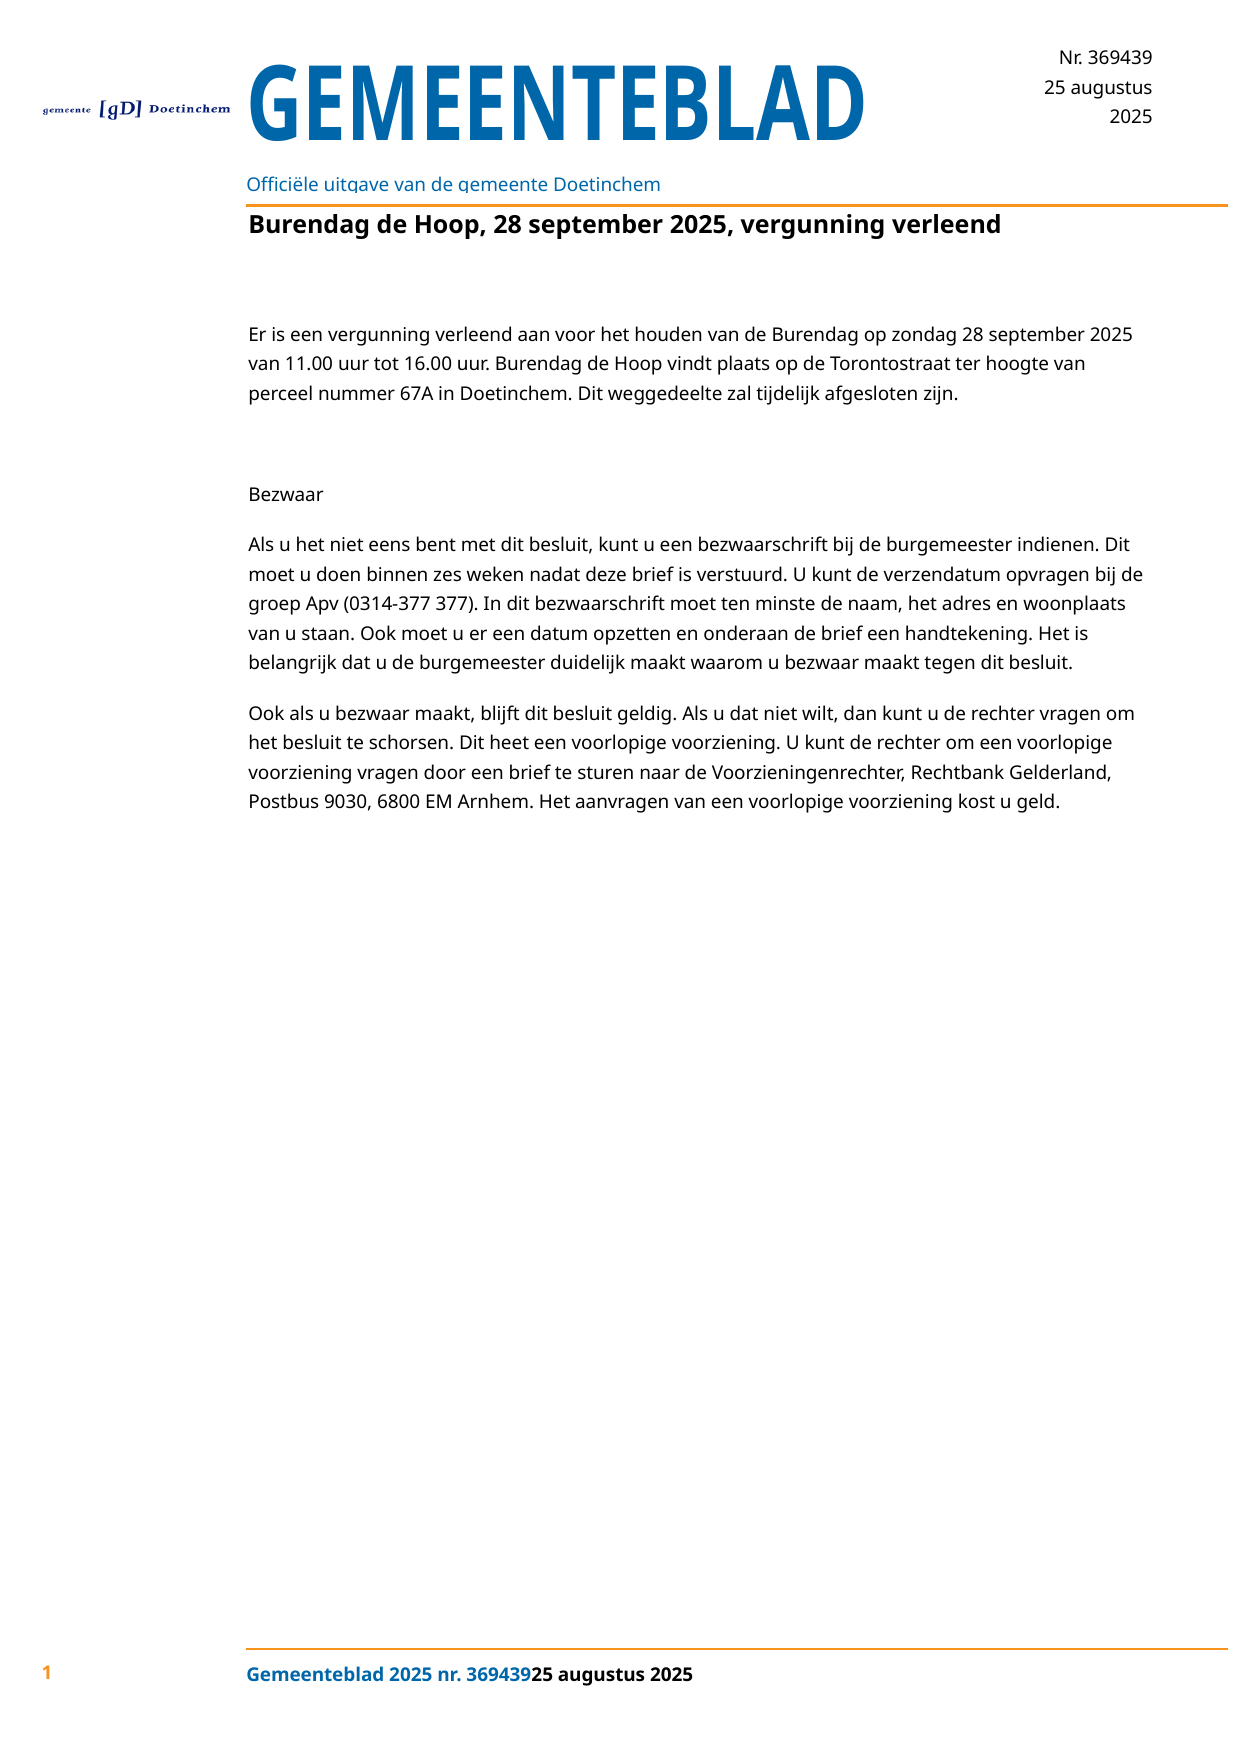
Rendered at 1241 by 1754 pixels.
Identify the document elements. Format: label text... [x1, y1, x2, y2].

text Als u het niet eens bent met dit besluit, kunt u een bezwaarschrift bij de burgemeester indienen. Dit moet u doen binnen zes weken nadat deze brief is verstuurd. U kunt de verzendatum opvragen bij de groep Apv (0314-377 377). In dit bezwaarschrift moet ten minste de naam, het adres en woonplaats van u staan. Ook moet u er een datum opzetten en onderaan de brief een handtekening. Het is belangrijk dat u de burgemeester duidelijk maakt waarom u bezwaar maakt tegen dit besluit. [248, 531, 1152, 675]
text Ook als u bezwaar maakt, blijft dit besluit geldig. Als u dat niet wilt, dan kunt u de rechter vragen om het besluit te schorsen. Dit heet een voorlopige voorziening. U kunt de rechter om een voorlopige voorziening vragen door een brief te sturen naar de Voorzieningenrechter, Rechtbank Gelderland, Postbus 9030, 6800 EM Arnhem. Het aanvragen van een voorlopige voorziening kost u geld. [248, 700, 1152, 814]
text Er is een vergunning verleend aan voor het houden van de Burendag op zondag 28 september 2025 van 11.00 uur tot 16.00 uur. Burendag de Hoop vindt plaats op de Torontostraat ter hoogte van perceel nummer 67A in Doetinchem. Dit weggedeelte zal tijdelijk afgesloten zijn. [248, 321, 1152, 406]
text Burendag de Hoop, 28 september 2025, vergunning verleend [248, 207, 1152, 241]
picture [41, 47, 231, 172]
text Bezwaar [248, 481, 1152, 506]
